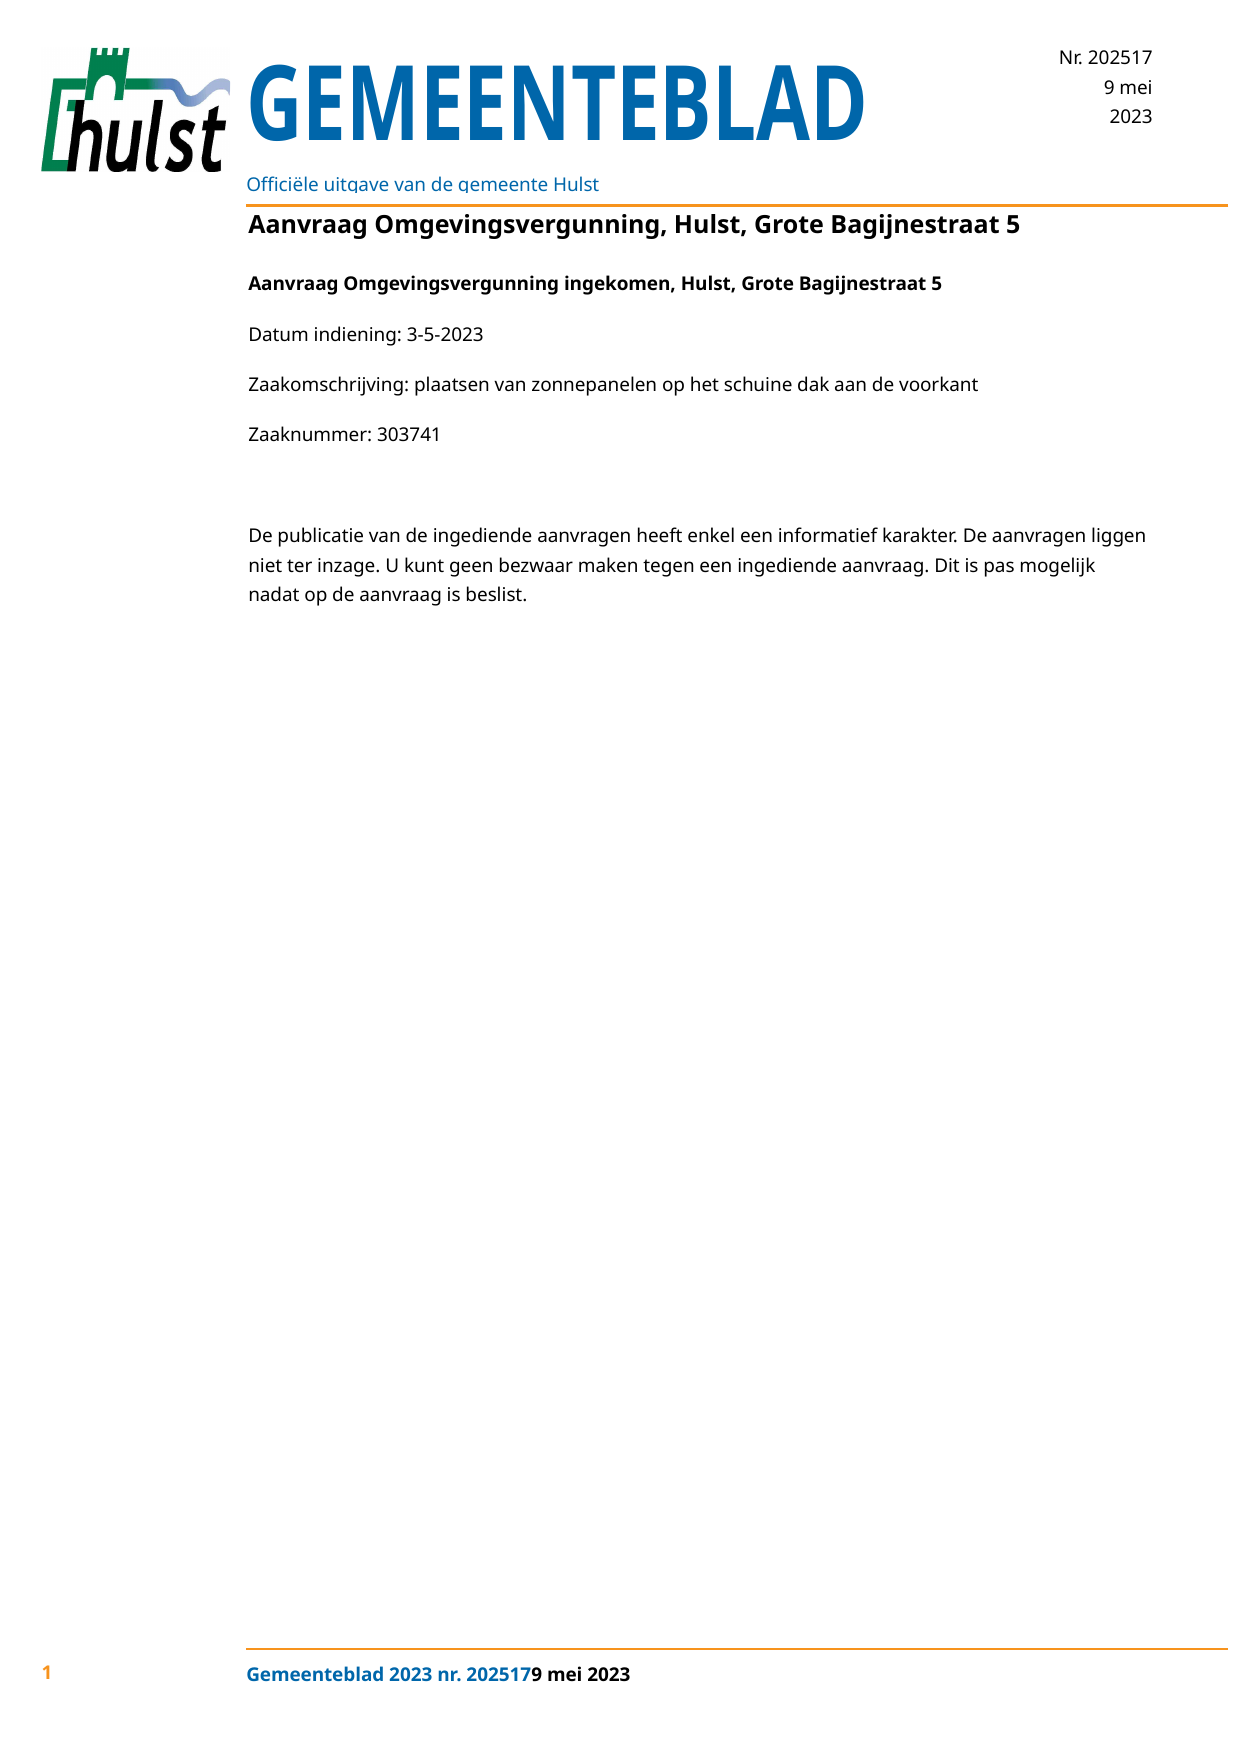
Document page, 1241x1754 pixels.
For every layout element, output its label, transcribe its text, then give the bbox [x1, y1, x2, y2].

picture [41, 47, 231, 172]
text Datum indiening: 3-5-2023 [248, 321, 1152, 346]
text Zaaknummer: 303741 [248, 422, 1152, 447]
text Aanvraag Omgevingsvergunning, Hulst, Grote Bagijnestraat 5 [248, 207, 1152, 241]
text De publicatie van de ingediende aanvragen heeft enkel een informatief karakter. De aanvragen liggen niet ter inzage. U kunt geen bezwaar maken tegen een ingediende aanvraag. Dit is pas mogelijk nadat op de aanvraag is beslist. [248, 522, 1152, 607]
text Aanvraag Omgevingsvergunning ingekomen, Hulst, Grote Bagijnestraat 5 [248, 270, 1152, 296]
text Zaakomschrijving: plaatsen van zonnepanelen op het schuine dak aan de voorkant [248, 371, 1152, 397]
